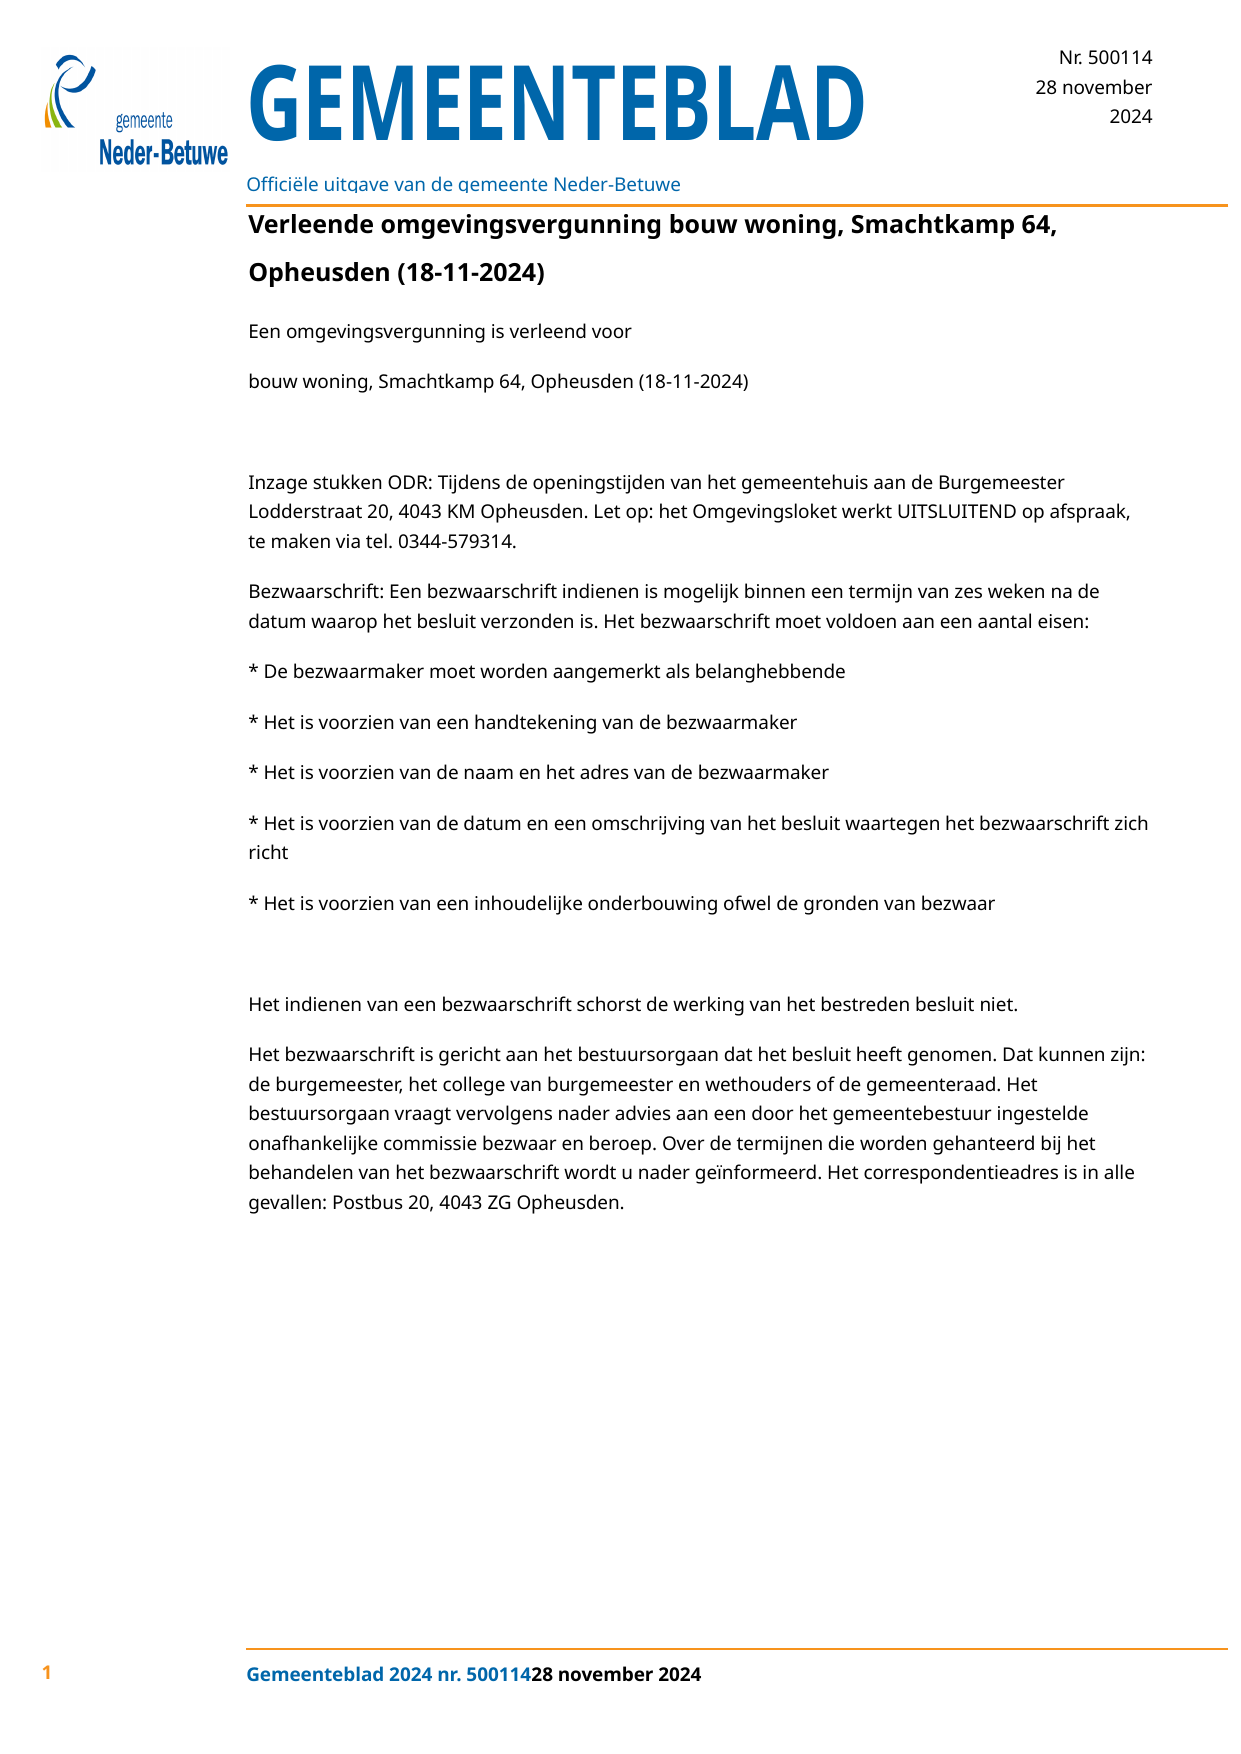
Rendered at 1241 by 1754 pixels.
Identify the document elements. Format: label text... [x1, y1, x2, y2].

picture [41, 47, 231, 172]
text * Het is voorzien van een inhoudelijke onderbouwing ofwel de gronden van bezwaar [248, 890, 1152, 916]
text * Het is voorzien van een handtekening van de bezwaarmaker [248, 709, 1152, 735]
text * Het is voorzien van de naam en het adres van de bezwaarmaker [248, 759, 1152, 785]
text Het indienen van een bezwaarschrift schorst de werking van het bestreden besluit niet. [248, 991, 1152, 1017]
text Het bezwaarschrift is gericht aan het bestuursorgaan dat het besluit heeft genomen. Dat kunnen zijn: de burgemeester, het college van burgemeester en wethouders of de gemeenteraad. Het bestuursorgaan vraagt vervolgens nader advies aan een door het gemeentebestuur ingestelde onafhankelijke commissie bezwaar en beroep. Over de termijnen die worden gehanteerd bij het behandelen van het bezwaarschrift wordt u nader geïnformeerd. Het correspondentieadres is in alle gevallen: Postbus 20, 4043 ZG Opheusden. [248, 1041, 1152, 1215]
text Verleende omgevingsvergunning bouw woning, Smachtkamp 64, Opheusden (18-11-2024) [248, 207, 1152, 288]
text Inzage stukken ODR: Tijdens de openingstijden van het gemeentehuis aan de Burgemeester Lodderstraat 20, 4043 KM Opheusden. Let op: het Omgevingsloket werkt UITSLUITEND op afspraak, te maken via tel. 0344-579314. [248, 469, 1152, 554]
text Bezwaarschrift: Een bezwaarschrift indienen is mogelijk binnen een termijn van zes weken na de datum waarop het besluit verzonden is. Het bezwaarschrift moet voldoen aan een aantal eisen: [248, 579, 1152, 634]
text * Het is voorzien van de datum en een omschrijving van het besluit waartegen het bezwaarschrift zich richt [248, 810, 1152, 865]
text Een omgevingsvergunning is verleend voor [248, 318, 1152, 344]
text bouw woning, Smachtkamp 64, Opheusden (18-11-2024) [248, 368, 1152, 394]
text * De bezwaarmaker moet worden aangemerkt als belanghebbende [248, 659, 1152, 684]
